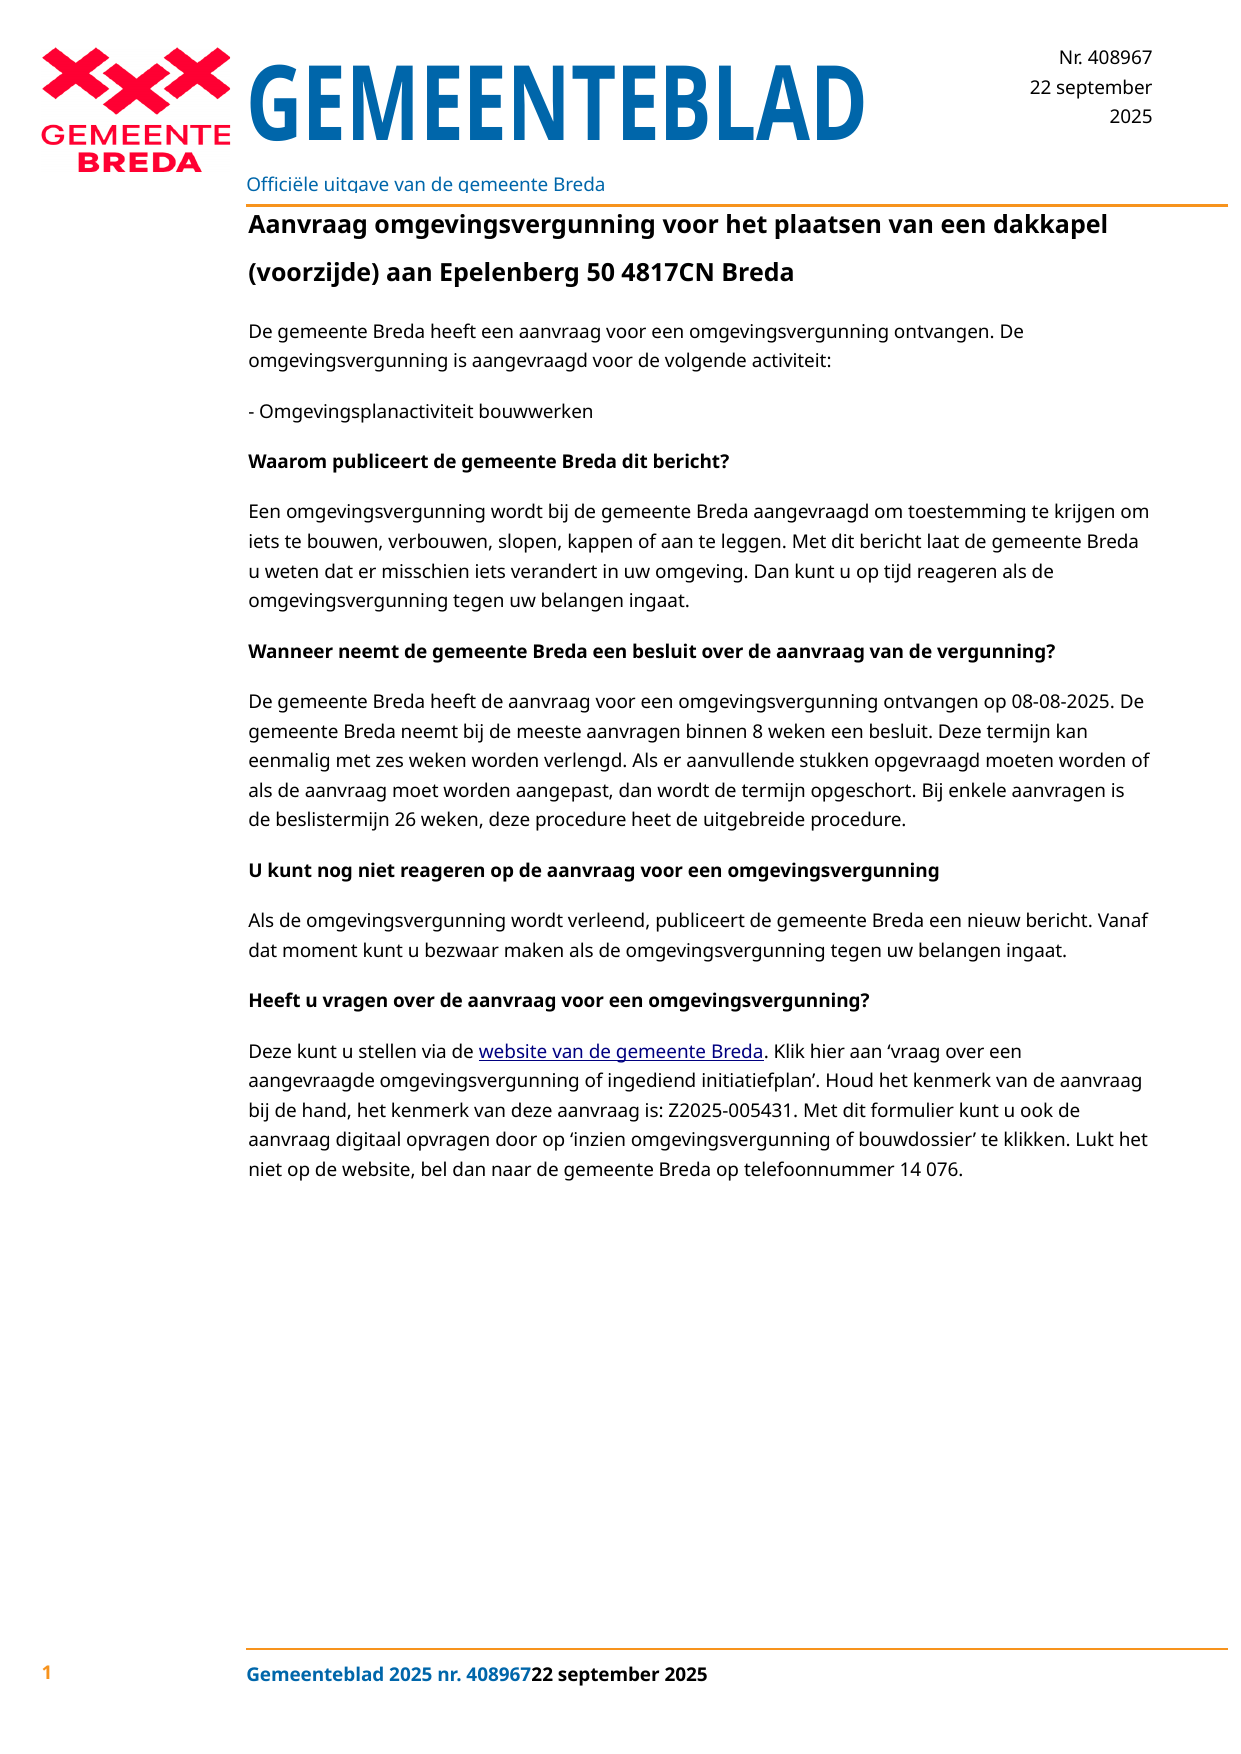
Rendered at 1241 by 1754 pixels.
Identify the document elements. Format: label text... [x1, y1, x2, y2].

text Als de omgevingsvergunning wordt verleend, publiceert de gemeente Breda een nieuw bericht. Vanaf dat moment kunt u bezwaar maken als de omgevingsvergunning tegen uw belangen ingaat. [248, 907, 1152, 963]
text Deze kunt u stellen via de website van de gemeente Breda. Klik hier aan ‘vraag over een aangevraagde omgevingsvergunning of ingediend initiatiefplan’. Houd het kenmerk van de aanvraag bij de hand, het kenmerk van deze aanvraag is: Z2025-005431. Met dit formulier kunt u ook de aanvraag digitaal opvragen door op ‘inzien omgevingsvergunning of bouwdossier’ te klikken. Lukt het niet op de website, bel dan naar de gemeente Breda op telefoonnummer 14 076. [248, 1038, 1152, 1182]
text Waarom publiceert de gemeente Breda dit bericht? [248, 448, 1152, 474]
text De gemeente Breda heeft een aanvraag voor een omgevingsvergunning ontvangen. De omgevingsvergunning is aangevraagd voor de volgende activiteit: [248, 318, 1152, 373]
text - Omgevingsplanactiviteit bouwwerken [248, 398, 1152, 424]
text Aanvraag omgevingsvergunning voor het plaatsen van een dakkapel (voorzijde) aan Epelenberg 50 4817CN Breda [248, 207, 1152, 288]
text De gemeente Breda heeft de aanvraag voor een omgevingsvergunning ontvangen op 08-08-2025. De gemeente Breda neemt bij de meeste aanvragen binnen 8 weken een besluit. Deze termijn kan eenmalig met zes weken worden verlengd. Als er aanvullende stukken opgevraagd moeten worden of als de aanvraag moet worden aangepast, dan wordt de termijn opgeschort. Bij enkele aanvragen is de beslistermijn 26 weken, deze procedure heet de uitgebreide procedure. [248, 688, 1152, 832]
text Heeft u vragen over de aanvraag voor een omgevingsvergunning? [248, 987, 1152, 1013]
text Wanneer neemt de gemeente Breda een besluit over de aanvraag van de vergunning? [248, 638, 1152, 664]
text Een omgevingsvergunning wordt bij de gemeente Breda aangevraagd om toestemming te krijgen om iets te bouwen, verbouwen, slopen, kappen of aan te leggen. Met dit bericht laat de gemeente Breda u weten dat er misschien iets verandert in uw omgeving. Dan kunt u op tijd reageren als de omgevingsvergunning tegen uw belangen ingaat. [248, 499, 1152, 613]
text U kunt nog niet reageren op de aanvraag voor een omgevingsvergunning [248, 857, 1152, 883]
picture [41, 47, 231, 172]
